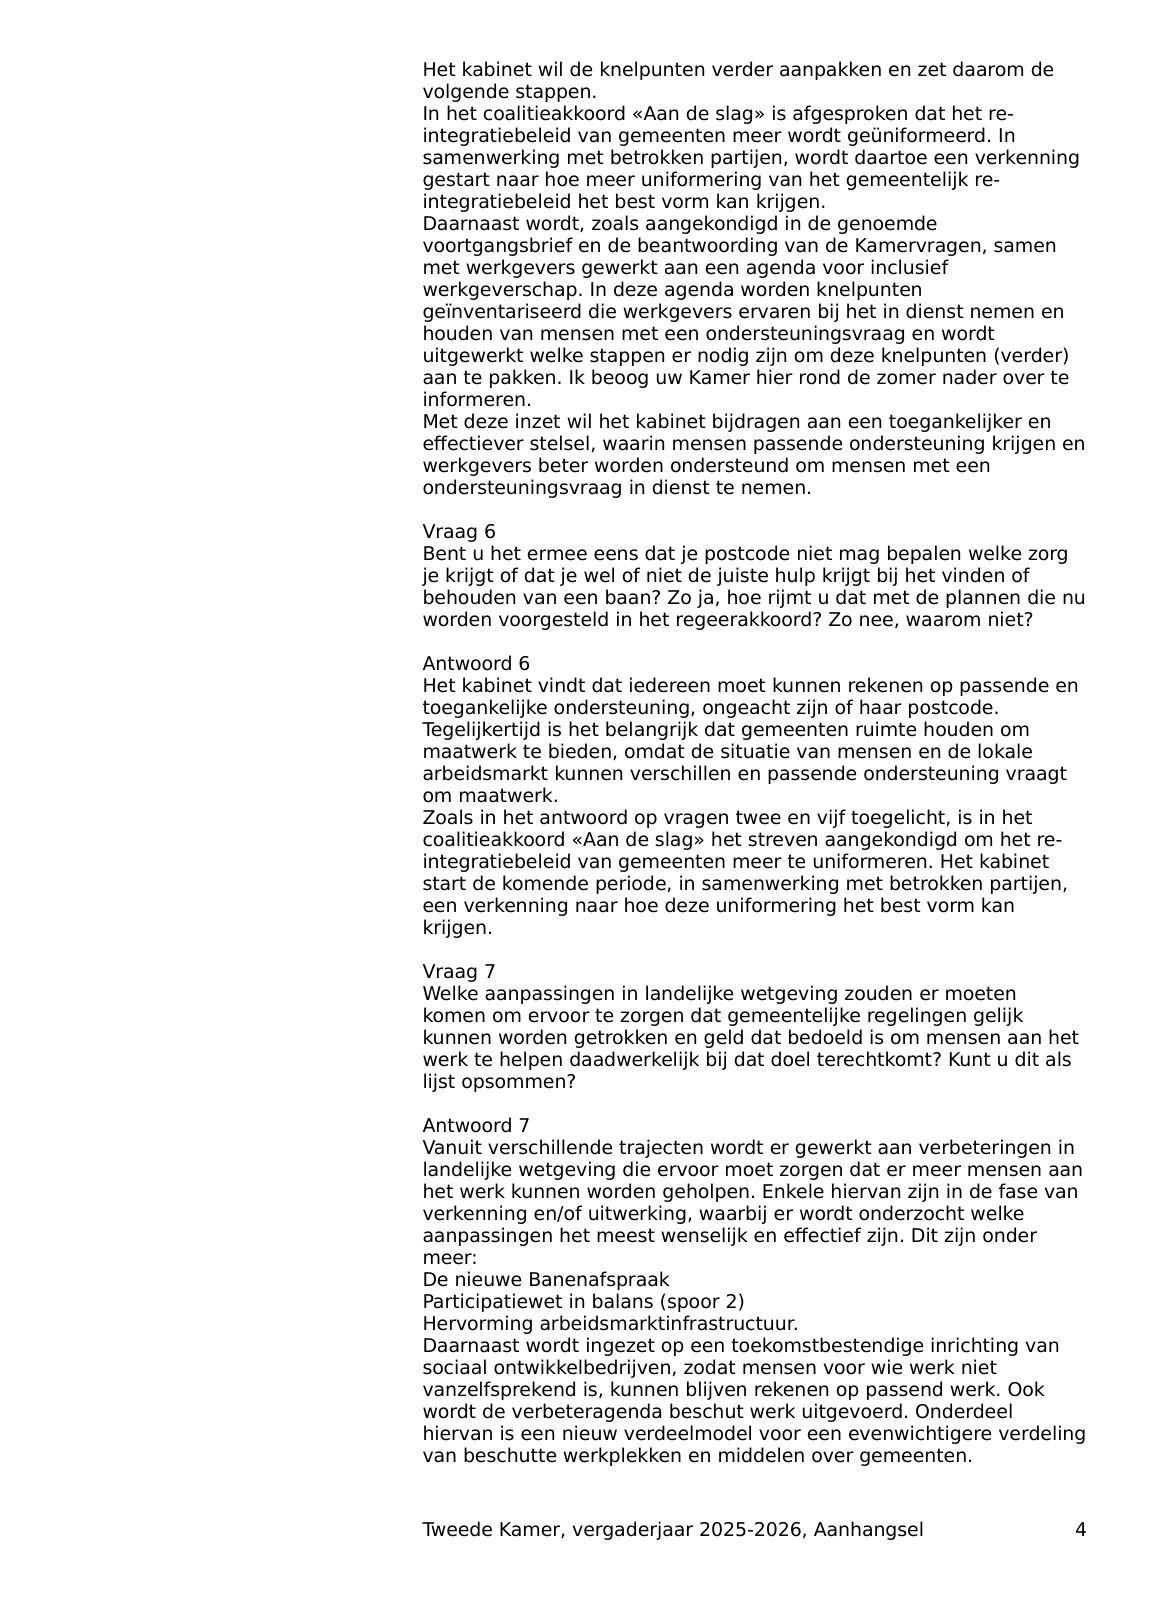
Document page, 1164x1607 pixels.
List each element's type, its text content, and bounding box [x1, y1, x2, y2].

text Participatiewet in balans (spoor 2) [422, 1291, 1087, 1313]
text Het kabinet wil de knelpunten verder aanpakken en zet daarom de volgende stappen. [422, 59, 1087, 103]
text Welke aanpassingen in landelijke wetgeving zouden er moeten komen om ervoor te zorgen dat gemeentelijke regelingen gelijk kunnen worden getrokken en geld dat bedoeld is om mensen aan het werk te helpen daadwerkelijk bij dat doel terechtkomt? Kunt u dit als lijst opsommen? [422, 983, 1087, 1093]
text Vraag 7 [422, 961, 1087, 983]
text Daarnaast wordt ingezet op een toekomstbestendige inrichting van sociaal ontwikkelbedrijven, zodat mensen voor wie werk niet vanzelfsprekend is, kunnen blijven rekenen op passend werk. Ook wordt de verbeteragenda beschut werk uitgevoerd. Onderdeel hiervan is een nieuw verdeelmodel voor een evenwichtigere verdeling van beschutte werkplekken en middelen over gemeenten. [422, 1335, 1087, 1467]
text Het kabinet vindt dat iedereen moet kunnen rekenen op passende en toegankelijke ondersteuning, ongeacht zijn of haar postcode. Tegelijkertijd is het belangrijk dat gemeenten ruimte houden om maatwerk te bieden, omdat de situatie van mensen en de lokale arbeidsmarkt kunnen verschillen en passende ondersteuning vraagt om maatwerk. [422, 675, 1087, 807]
text Daarnaast wordt, zoals aangekondigd in de genoemde voortgangsbrief en de beantwoording van de Kamervragen, samen met werkgevers gewerkt aan een agenda voor inclusief werkgeverschap. In deze agenda worden knelpunten geïnventariseerd die werkgevers ervaren bij het in dienst nemen en houden van mensen met een ondersteuningsvraag en wordt uitgewerkt welke stappen er nodig zijn om deze knelpunten (verder) aan te pakken. Ik beoog uw Kamer hier rond de zomer nader over te informeren. [422, 213, 1087, 411]
text De nieuwe Banenafspraak [422, 1269, 1087, 1291]
text Antwoord 6 [422, 653, 1087, 675]
text Vraag 6 [422, 521, 1087, 543]
text Bent u het ermee eens dat je postcode niet mag bepalen welke zorg je krijgt of dat je wel of niet de juiste hulp krijgt bij het vinden of behouden van een baan? Zo ja, hoe rijmt u dat met de plannen die nu worden voorgesteld in het regeerakkoord? Zo nee, waarom niet? [422, 543, 1087, 631]
text Met deze inzet wil het kabinet bijdragen aan een toegankelijker en effectiever stelsel, waarin mensen passende ondersteuning krijgen en werkgevers beter worden ondersteund om mensen met een ondersteuningsvraag in dienst te nemen. [422, 411, 1087, 499]
text Vanuit verschillende trajecten wordt er gewerkt aan verbeteringen in landelijke wetgeving die ervoor moet zorgen dat er meer mensen aan het werk kunnen worden geholpen. Enkele hiervan zijn in de fase van verkenning en/of uitwerking, waarbij er wordt onderzocht welke aanpassingen het meest wenselijk en effectief zijn. Dit zijn onder meer: [422, 1137, 1087, 1269]
text In het coalitieakkoord «Aan de slag» is afgesproken dat het re-integratiebeleid van gemeenten meer wordt geüniformeerd. In samenwerking met betrokken partijen, wordt daartoe een verkenning gestart naar hoe meer uniformering van het gemeentelijk re-integratiebeleid het best vorm kan krijgen. [422, 103, 1087, 213]
text Antwoord 7 [422, 1115, 1087, 1137]
text Zoals in het antwoord op vragen twee en vijf toegelicht, is in het coalitieakkoord «Aan de slag» het streven aangekondigd om het re-integratiebeleid van gemeenten meer te uniformeren. Het kabinet start de komende periode, in samenwerking met betrokken partijen, een verkenning naar hoe deze uniformering het best vorm kan krijgen. [422, 807, 1087, 939]
text Hervorming arbeidsmarktinfrastructuur. [422, 1313, 1087, 1335]
